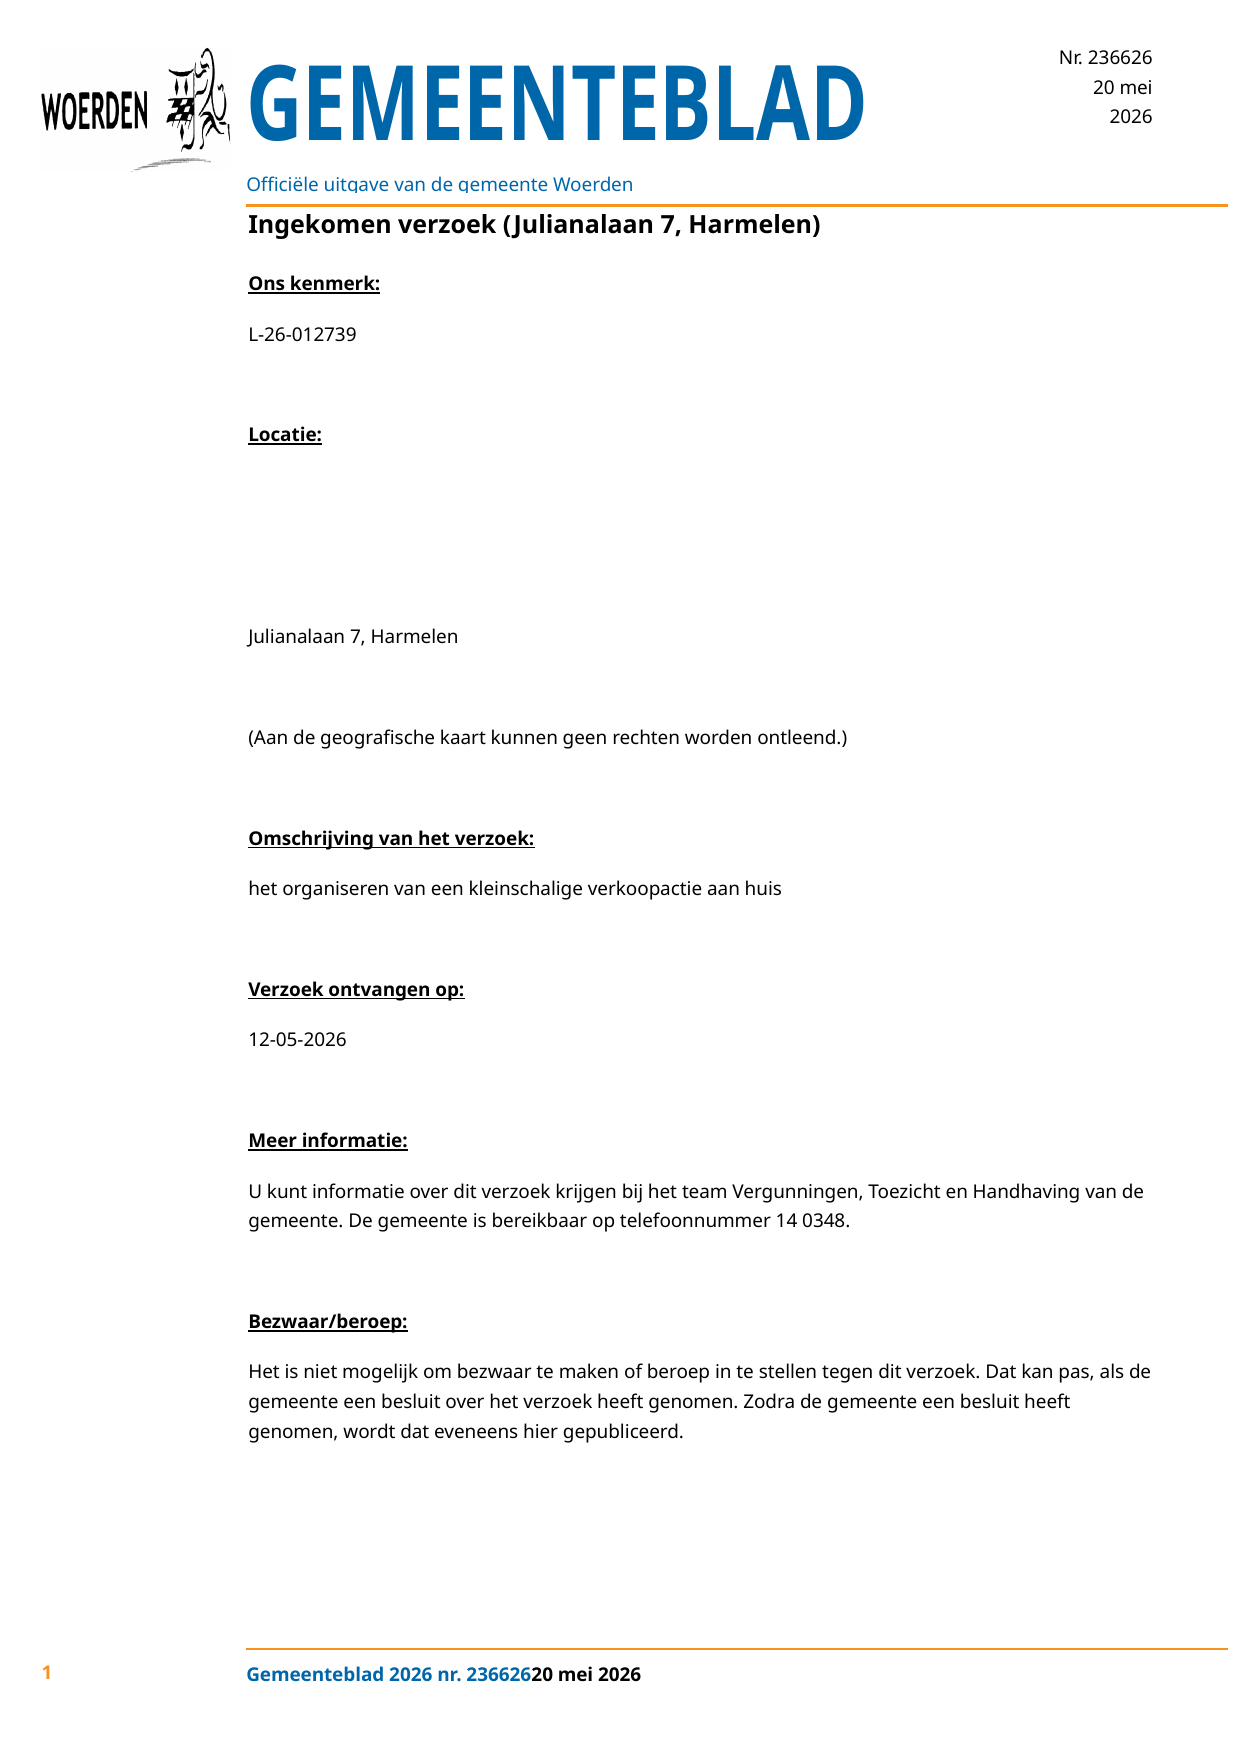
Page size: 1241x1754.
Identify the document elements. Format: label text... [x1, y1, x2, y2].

text Het is niet mogelijk om bezwaar te maken of beroep in te stellen tegen dit verzoek. Dat kan pas, als de gemeente een besluit over het verzoek heeft genomen. Zodra de gemeente een besluit heeft genomen, wordt dat eveneens hier gepubliceerd. [248, 1359, 1152, 1443]
picture [41, 47, 231, 172]
text Verzoek ontvangen op: [248, 976, 1152, 1002]
text 12-05-2026 [248, 1027, 1152, 1052]
text het organiseren van een kleinschalige verkoopactie aan huis [248, 875, 1152, 901]
text Julianalaan 7, Harmelen [248, 623, 1152, 649]
text Locatie: [248, 422, 1152, 447]
text (Aan de geografische kaart kunnen geen rechten worden ontleend.) [248, 724, 1152, 750]
text Ingekomen verzoek (Julianalaan 7, Harmelen) [248, 207, 1152, 241]
text L-26-012739 [248, 321, 1152, 346]
text Bezwaar/beroep: [248, 1308, 1152, 1334]
text Ons kenmerk: [248, 270, 1152, 296]
text U kunt informatie over dit verzoek krijgen bij het team Vergunningen, Toezicht en Handhaving van de gemeente. De gemeente is bereikbaar op telefoonnummer 14 0348. [248, 1178, 1152, 1233]
text Meer informatie: [248, 1127, 1152, 1153]
text Omschrijving van het verzoek: [248, 825, 1152, 851]
